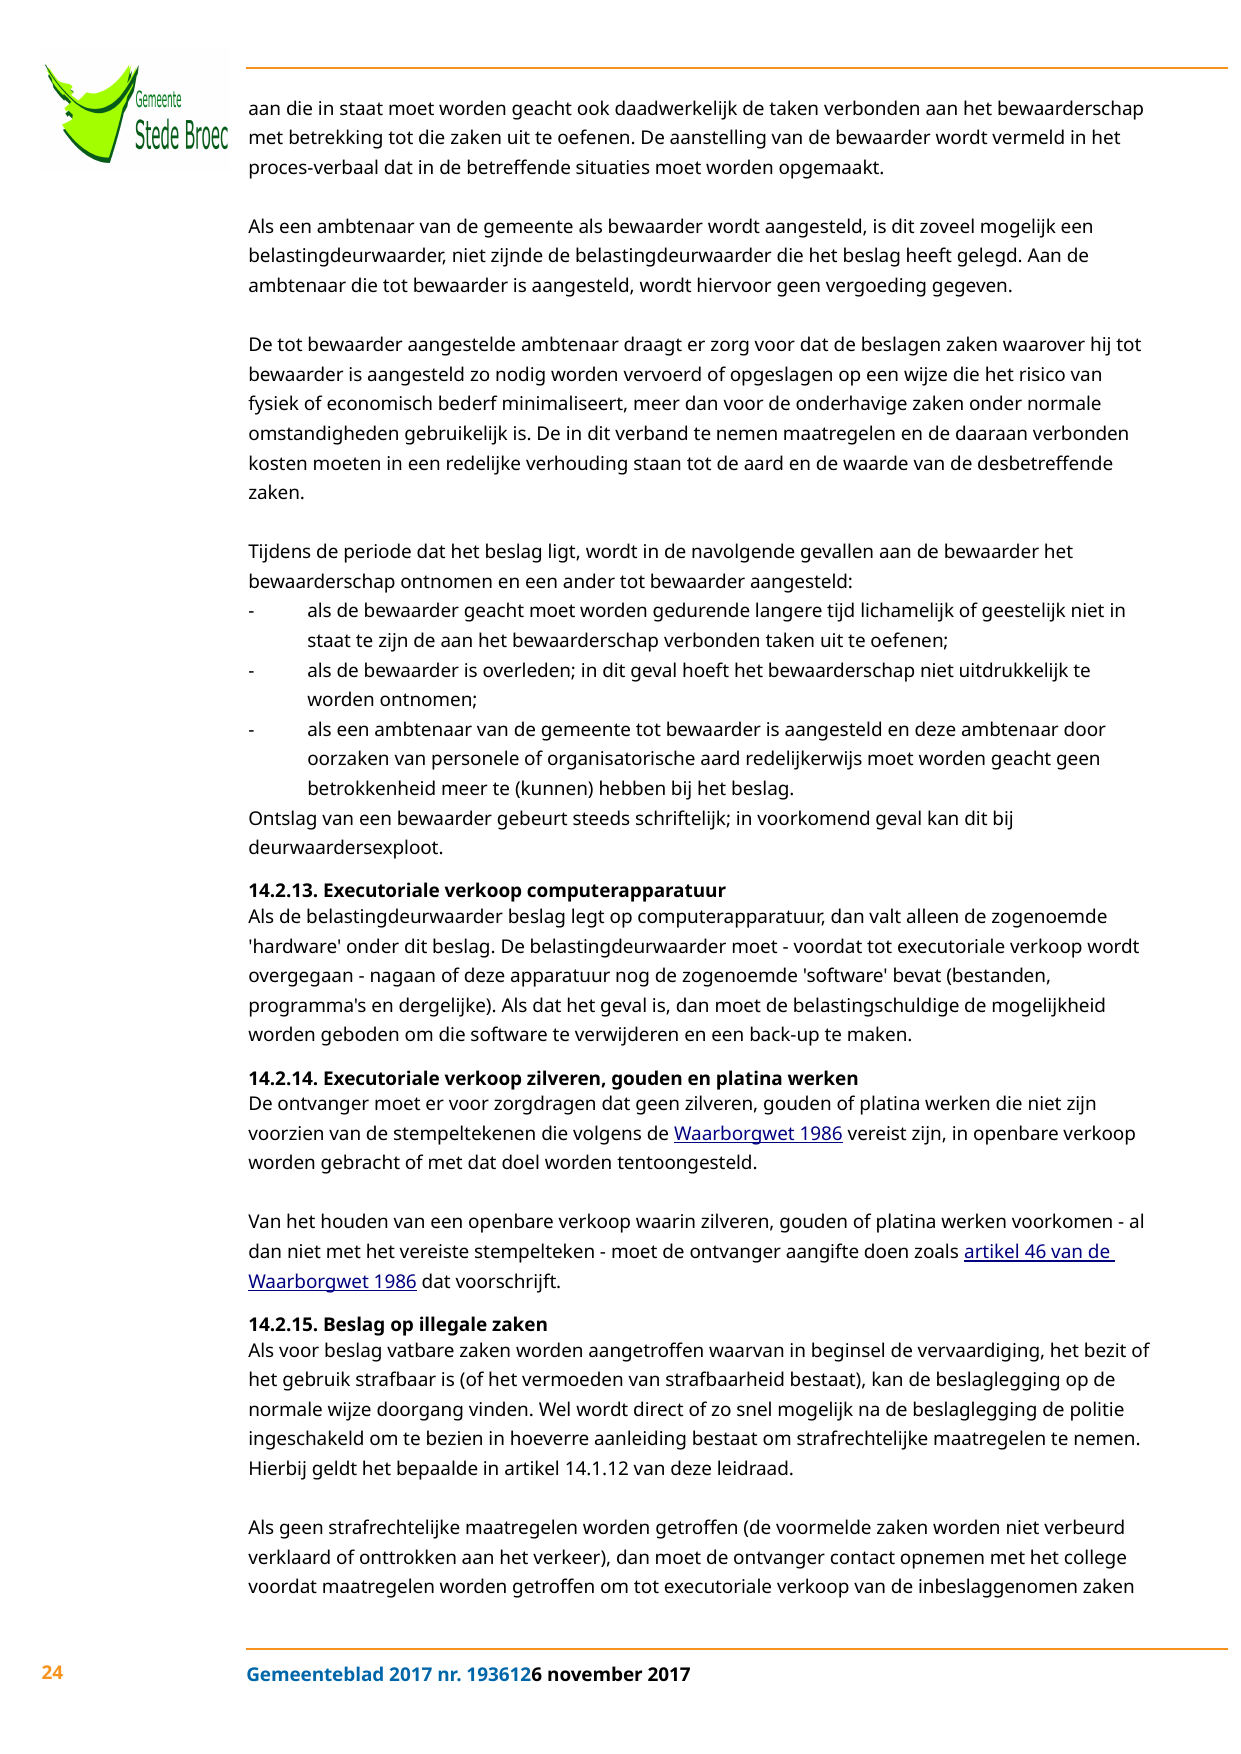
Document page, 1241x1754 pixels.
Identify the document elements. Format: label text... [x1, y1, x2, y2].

text Tijdens de periode dat het beslag ligt, wordt in de navolgende gevallen aan de bewaarder het bewaarderschap ontnomen en een ander tot bewaarder aangesteld: [248, 538, 1152, 594]
text Ontslag van een bewaarder gebeurt steeds schriftelijk; in voorkomend geval kan dit bij deurwaardersexploot. [248, 805, 1152, 860]
list als de bewaarder is overleden; in dit geval hoeft het bewaarderschap niet uitdrukkelijk te worden ontnomen; [248, 657, 1152, 712]
text 14.2.13. Executoriale verkoop computerapparatuur [248, 877, 1152, 903]
list als de bewaarder geacht moet worden gedurende langere tijd lichamelijk of geestelijk niet in staat te zijn de aan het bewaarderschap verbonden taken uit te oefenen; [248, 598, 1152, 653]
text De ontvanger moet er voor zorgdragen dat geen zilveren, gouden of platina werken die niet zijn voorzien van de stempeltekenen die volgens de Waarborgwet 1986 vereist zijn, in openbare verkoop worden gebracht of met dat doel worden tentoongesteld. [248, 1090, 1152, 1175]
text 14.2.15. Beslag op illegale zaken [248, 1311, 1152, 1337]
text De tot bewaarder aangestelde ambtenaar draagt er zorg voor dat de beslagen zaken waarover hij tot bewaarder is aangesteld zo nodig worden vervoerd of opgeslagen op een wijze die het risico van fysiek of economisch bederf minimaliseert, meer dan voor de onderhavige zaken onder normale omstandigheden gebruikelijk is. De in dit verband te nemen maatregelen en de daaraan verbonden kosten moeten in een redelijke verhouding staan tot de aard en de waarde van de desbetreffende zaken. [248, 331, 1152, 505]
list als een ambtenaar van de gemeente tot bewaarder is aangesteld en deze ambtenaar door oorzaken van personele of organisatorische aard redelijkerwijs moet worden geacht geen betrokkenheid meer te (kunnen) hebben bij het beslag. [248, 716, 1152, 801]
text Als de belastingdeurwaarder beslag legt op computerapparatuur, dan valt alleen de zogenoemde 'hardware' onder dit beslag. De belastingdeurwaarder moet - voordat tot executoriale verkoop wordt overgegaan - nagaan of deze apparatuur nog de zogenoemde 'software' bevat (bestanden, programma's en dergelijke). Als dat het geval is, dan moet de belastingschuldige de mogelijkheid worden geboden om die software te verwijderen en een back-up te maken. [248, 903, 1152, 1047]
text aan die in staat moet worden geacht ook daadwerkelijk de taken verbonden aan het bewaarderschap met betrekking tot die zaken uit te oefenen. De aanstelling van de bewaarder wordt vermeld in het proces-verbaal dat in de betreffende situaties moet worden opgemaakt. [248, 95, 1152, 180]
picture [41, 47, 231, 172]
text Als voor beslag vatbare zaken worden aangetroffen waarvan in beginsel de vervaardiging, het bezit of het gebruik strafbaar is (of het vermoeden van strafbaarheid bestaat), kan de beslaglegging op de normale wijze doorgang vinden. Wel wordt direct of zo snel mogelijk na de beslaglegging de politie ingeschakeld om te bezien in hoeverre aanleiding bestaat om strafrechtelijke maatregelen te nemen. Hierbij geldt het bepaalde in artikel 14.1.12 van deze leidraad. [248, 1337, 1152, 1481]
text 14.2.14. Executoriale verkoop zilveren, gouden en platina werken [248, 1065, 1152, 1090]
text Van het houden van een openbare verkoop waarin zilveren, gouden of platina werken voorkomen - al dan niet met het vereiste stempelteken - moet de ontvanger aangifte doen zoals artikel 46 van de Waarborgwet 1986 dat voorschrijft. [248, 1209, 1152, 1294]
text Als geen strafrechtelijke maatregelen worden getroffen (de voormelde zaken worden niet verbeurd verklaard of onttrokken aan het verkeer), dan moet de ontvanger contact opnemen met het college voordat maatregelen worden getroffen om tot executoriale verkoop van de inbeslaggenomen zaken [248, 1514, 1152, 1599]
text Als een ambtenaar van de gemeente als bewaarder wordt aangesteld, is dit zoveel mogelijk een belastingdeurwaarder, niet zijnde de belastingdeurwaarder die het beslag heeft gelegd. Aan de ambtenaar die tot bewaarder is aangesteld, wordt hiervoor geen vergoeding gegeven. [248, 213, 1152, 298]
